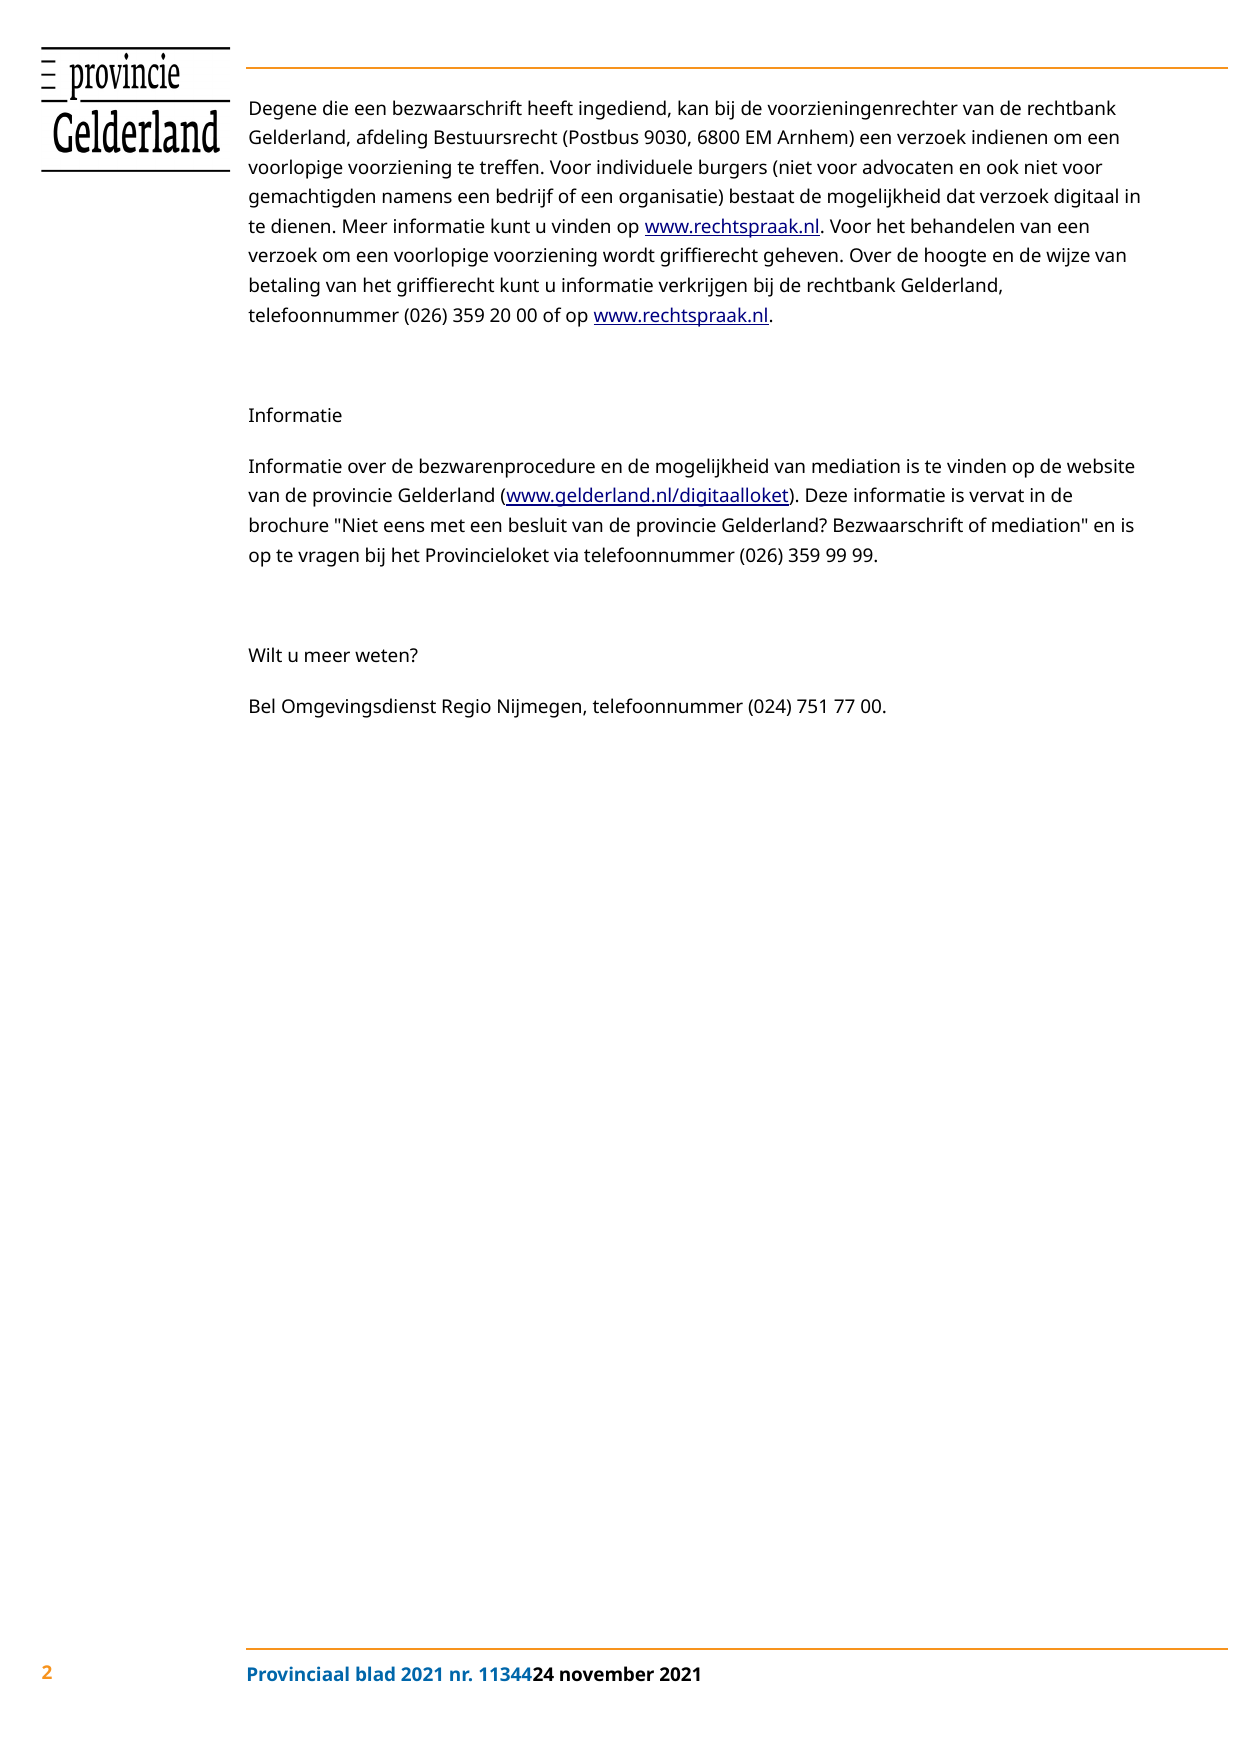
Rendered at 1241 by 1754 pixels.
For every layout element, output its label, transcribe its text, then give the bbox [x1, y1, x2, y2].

text Informatie [248, 403, 1152, 428]
picture [41, 47, 231, 172]
text Bel Omgevingsdienst Regio Nijmegen, telefoonnummer (024) 751 77 00. [248, 693, 1152, 719]
text Wilt u meer weten? [248, 643, 1152, 668]
text Informatie over de bezwarenprocedure en de mogelijkheid van mediation is te vinden op de website van de provincie Gelderland (www.gelderland.nl/digitaalloket). Deze informatie is vervat in de brochure "Niet eens met een besluit van de provincie Gelderland? Bezwaarschrift of mediation" en is op te vragen bij het Provincieloket via telefoonnummer (026) 359 99 99. [248, 453, 1152, 568]
text Degene die een bezwaarschrift heeft ingediend, kan bij de voorzieningenrechter van de rechtbank Gelderland, afdeling Bestuursrecht (Postbus 9030, 6800 EM Arnhem) een verzoek indienen om een voorlopige voorziening te treffen. Voor individuele burgers (niet voor advocaten en ook niet voor gemachtigden namens een bedrijf of een organisatie) bestaat de mogelijkheid dat verzoek digitaal in te dienen. Meer informatie kunt u vinden op www.rechtspraak.nl. Voor het behandelen van een verzoek om een voorlopige voorziening wordt griffierecht geheven. Over de hoogte en de wijze van betaling van het griffierecht kunt u informatie verkrijgen bij de rechtbank Gelderland, telefoonnummer (026) 359 20 00 of op www.rechtspraak.nl. [248, 95, 1152, 328]
